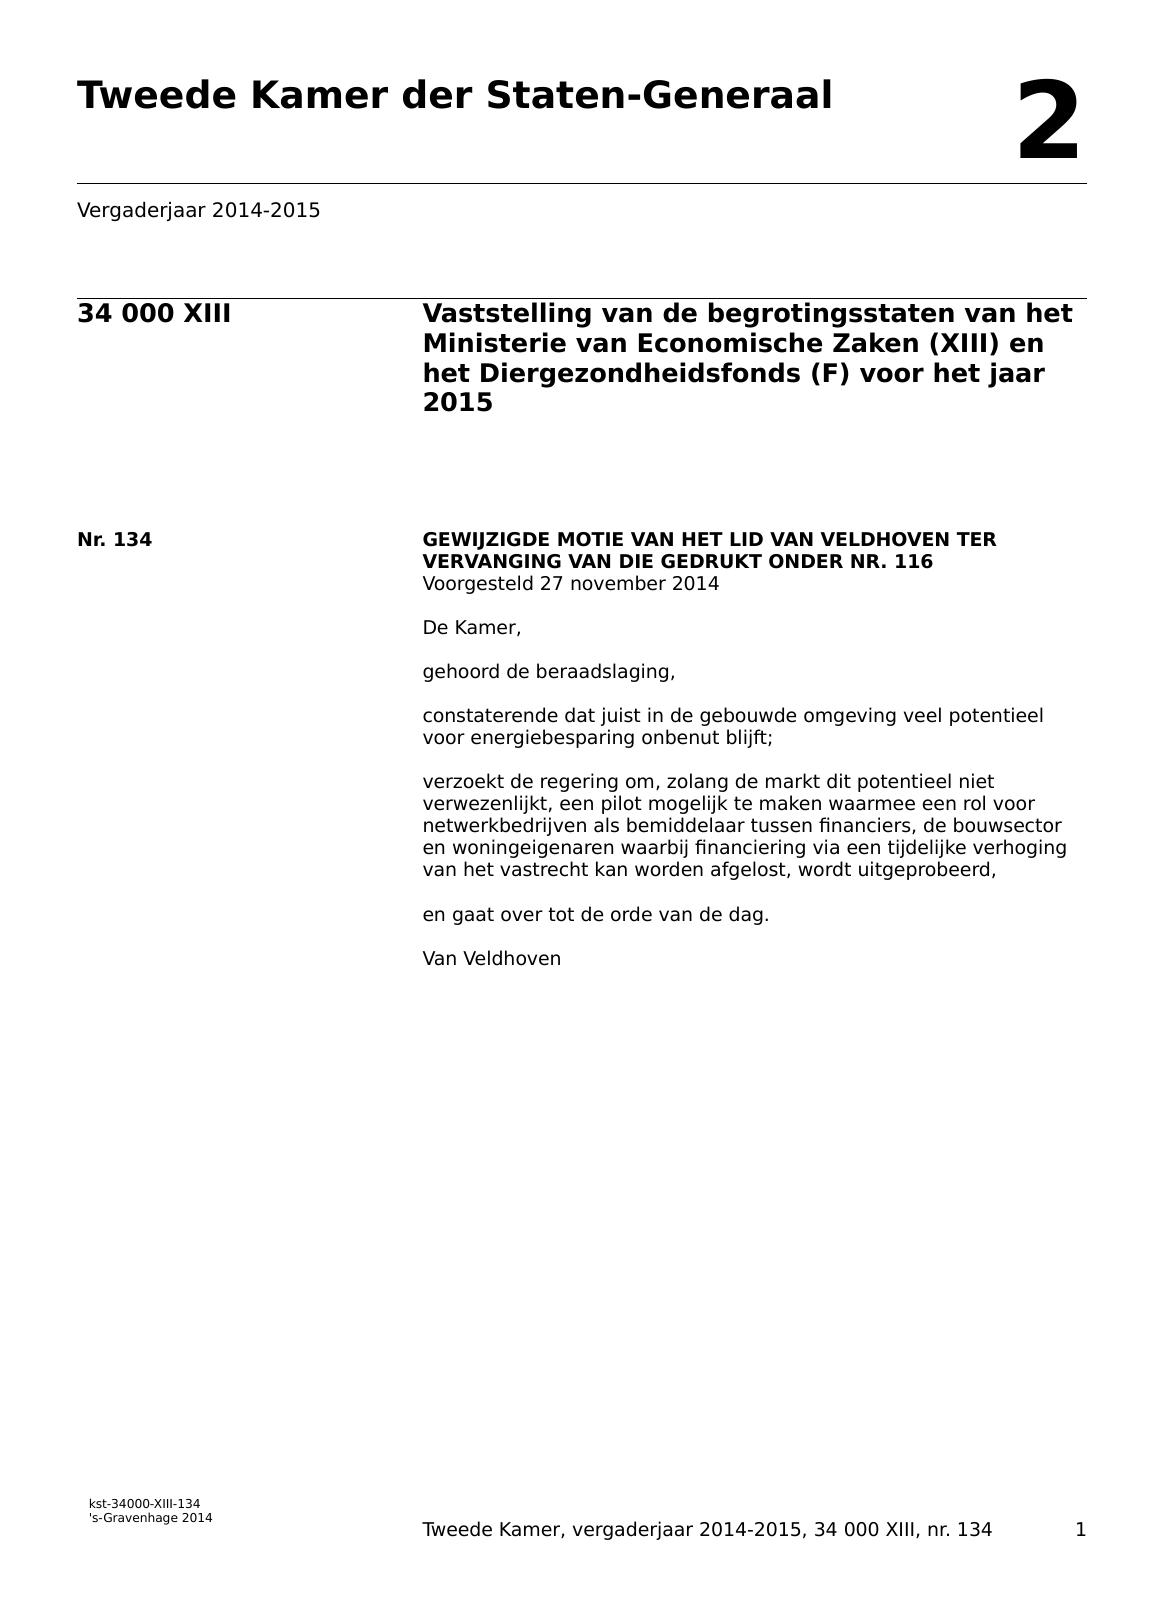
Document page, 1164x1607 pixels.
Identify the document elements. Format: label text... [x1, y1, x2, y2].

text verzoekt de regering om, zolang de markt dit potentieel niet verwezenlijkt, een pilot mogelijk te maken waarmee een rol voor netwerkbedrijven als bemiddelaar tussen financiers, de bouwsector en woningeigenaren waarbij financiering via een tijdelijke verhoging van het vastrecht kan worden afgelost, wordt uitgeprobeerd, [422, 771, 1087, 881]
text De Kamer, [422, 617, 1087, 639]
subtitle 34 000 XIII Vaststelling van de begrotingsstaten van het Ministerie van Economische Zaken (XIII) en het Diergezondheidsfonds (F) voor het jaar 2015 [77, 299, 1087, 418]
table_header 2 [886, 59, 1087, 183]
text gehoord de beraadslaging, [422, 661, 1087, 683]
text constaterende dat juist in de gebouwde omgeving veel potentieel voor energiebesparing onbenut blijft; [422, 705, 1087, 749]
text Van Veldhoven [422, 948, 1087, 969]
text en gaat over tot de orde van de dag. [422, 903, 1087, 925]
text 's-Gravenhage 2014 [88, 1511, 323, 1525]
text Voorgesteld 27 november 2014 [422, 573, 1087, 595]
text kst-34000-XIII-134 [88, 1497, 323, 1511]
table_header Tweede Kamer der Staten-Generaal [77, 59, 886, 183]
subtitle Nr. 134 GEWIJZIGDE MOTIE VAN HET LID VAN VELDHOVEN TER VERVANGING VAN DIE GEDRUKT ONDER NR. 116 [77, 529, 1087, 573]
table_cell Vergaderjaar 2014-2015 [77, 184, 1087, 298]
